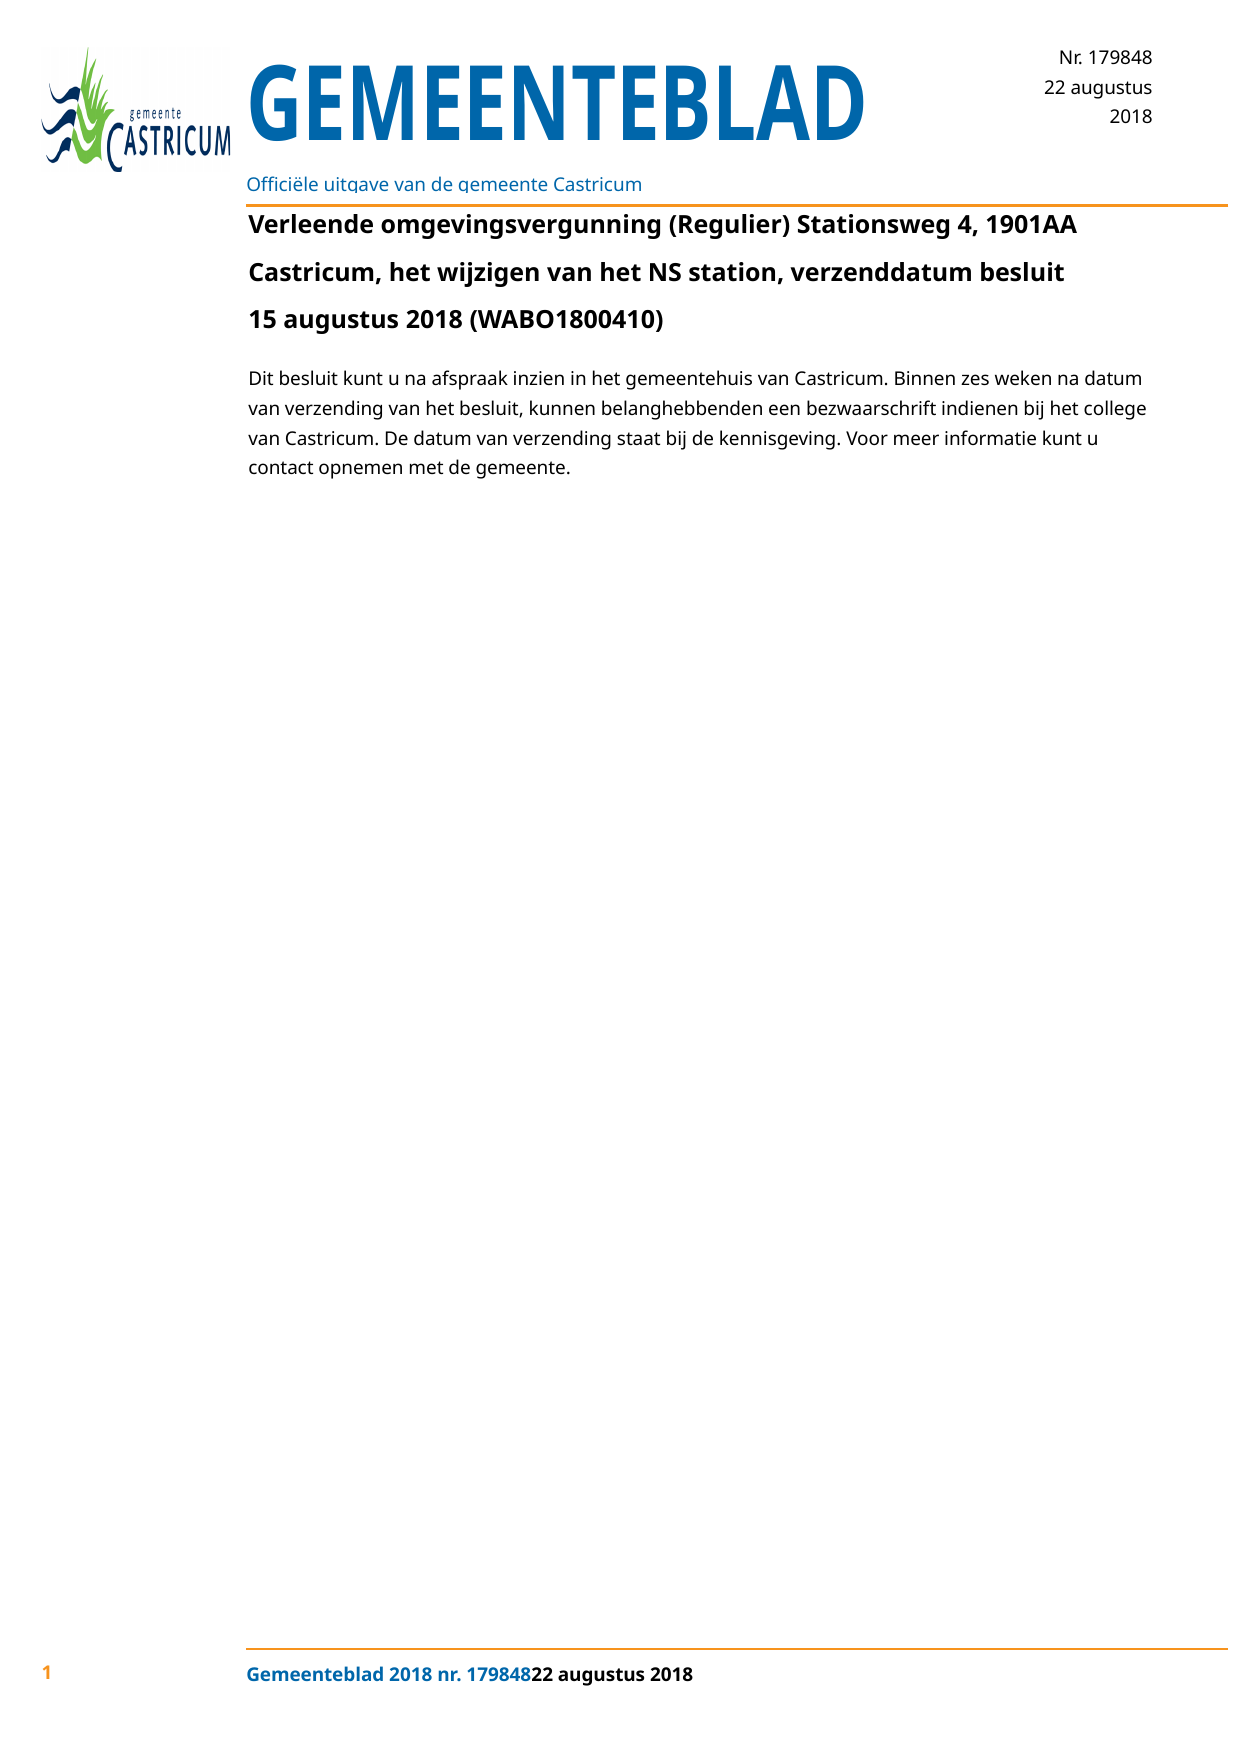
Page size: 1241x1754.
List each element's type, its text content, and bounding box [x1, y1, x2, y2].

text Verleende omgevingsvergunning (Regulier) Stationsweg 4, 1901AA Castricum, het wijzigen van het NS station, verzenddatum besluit 15 augustus 2018 (WABO1800410) [248, 207, 1152, 336]
text Dit besluit kunt u na afspraak inzien in het gemeentehuis van Castricum. Binnen zes weken na datum van verzending van het besluit, kunnen belanghebbenden een bezwaarschrift indienen bij het college van Castricum. De datum van verzending staat bij de kennisgeving. Voor meer informatie kunt u contact opnemen met de gemeente. [248, 366, 1152, 480]
picture [41, 47, 231, 172]
